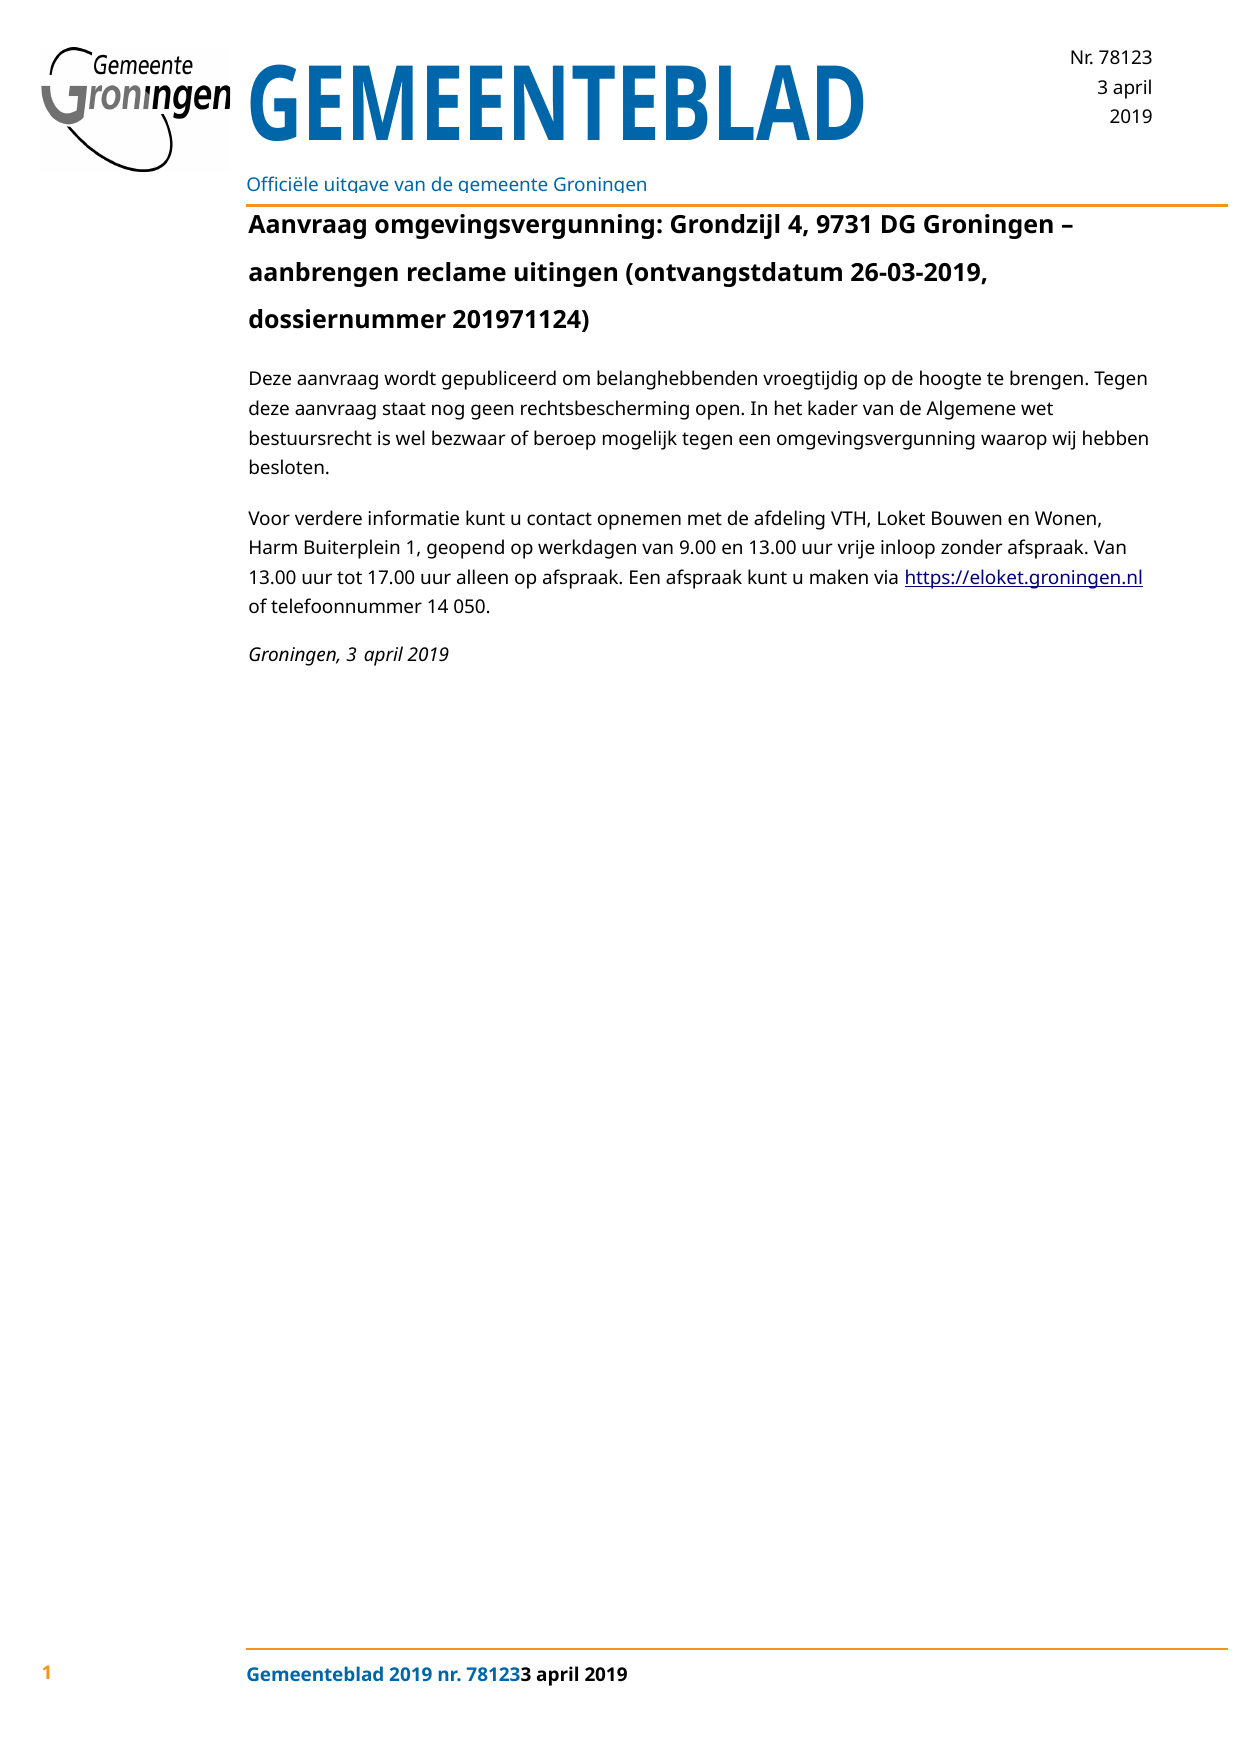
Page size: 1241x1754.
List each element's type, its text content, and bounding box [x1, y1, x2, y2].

picture [41, 47, 231, 172]
text Groningen, 3 april 2019 [248, 641, 1152, 667]
text Voor verdere informatie kunt u contact opnemen met de afdeling VTH, Loket Bouwen en Wonen, Harm Buiterplein 1, geopend op werkdagen van 9.00 en 13.00 uur vrije inloop zonder afspraak. Van 13.00 uur tot 17.00 uur alleen op afspraak. Een afspraak kunt u maken via https://eloket.groningen.nl of telefoonnummer 14 050. [248, 505, 1152, 619]
text Aanvraag omgevingsvergunning: Grondzijl 4, 9731 DG Groningen – aanbrengen reclame uitingen (ontvangstdatum 26-03-2019, dossiernummer 201971124) [248, 207, 1152, 336]
text Deze aanvraag wordt gepubliceerd om belanghebbenden vroegtijdig op de hoogte te brengen. Tegen deze aanvraag staat nog geen rechtsbescherming open. In het kader van de Algemene wet bestuursrecht is wel bezwaar of beroep mogelijk tegen een omgevingsvergunning waarop wij hebben besloten. [248, 366, 1152, 480]
